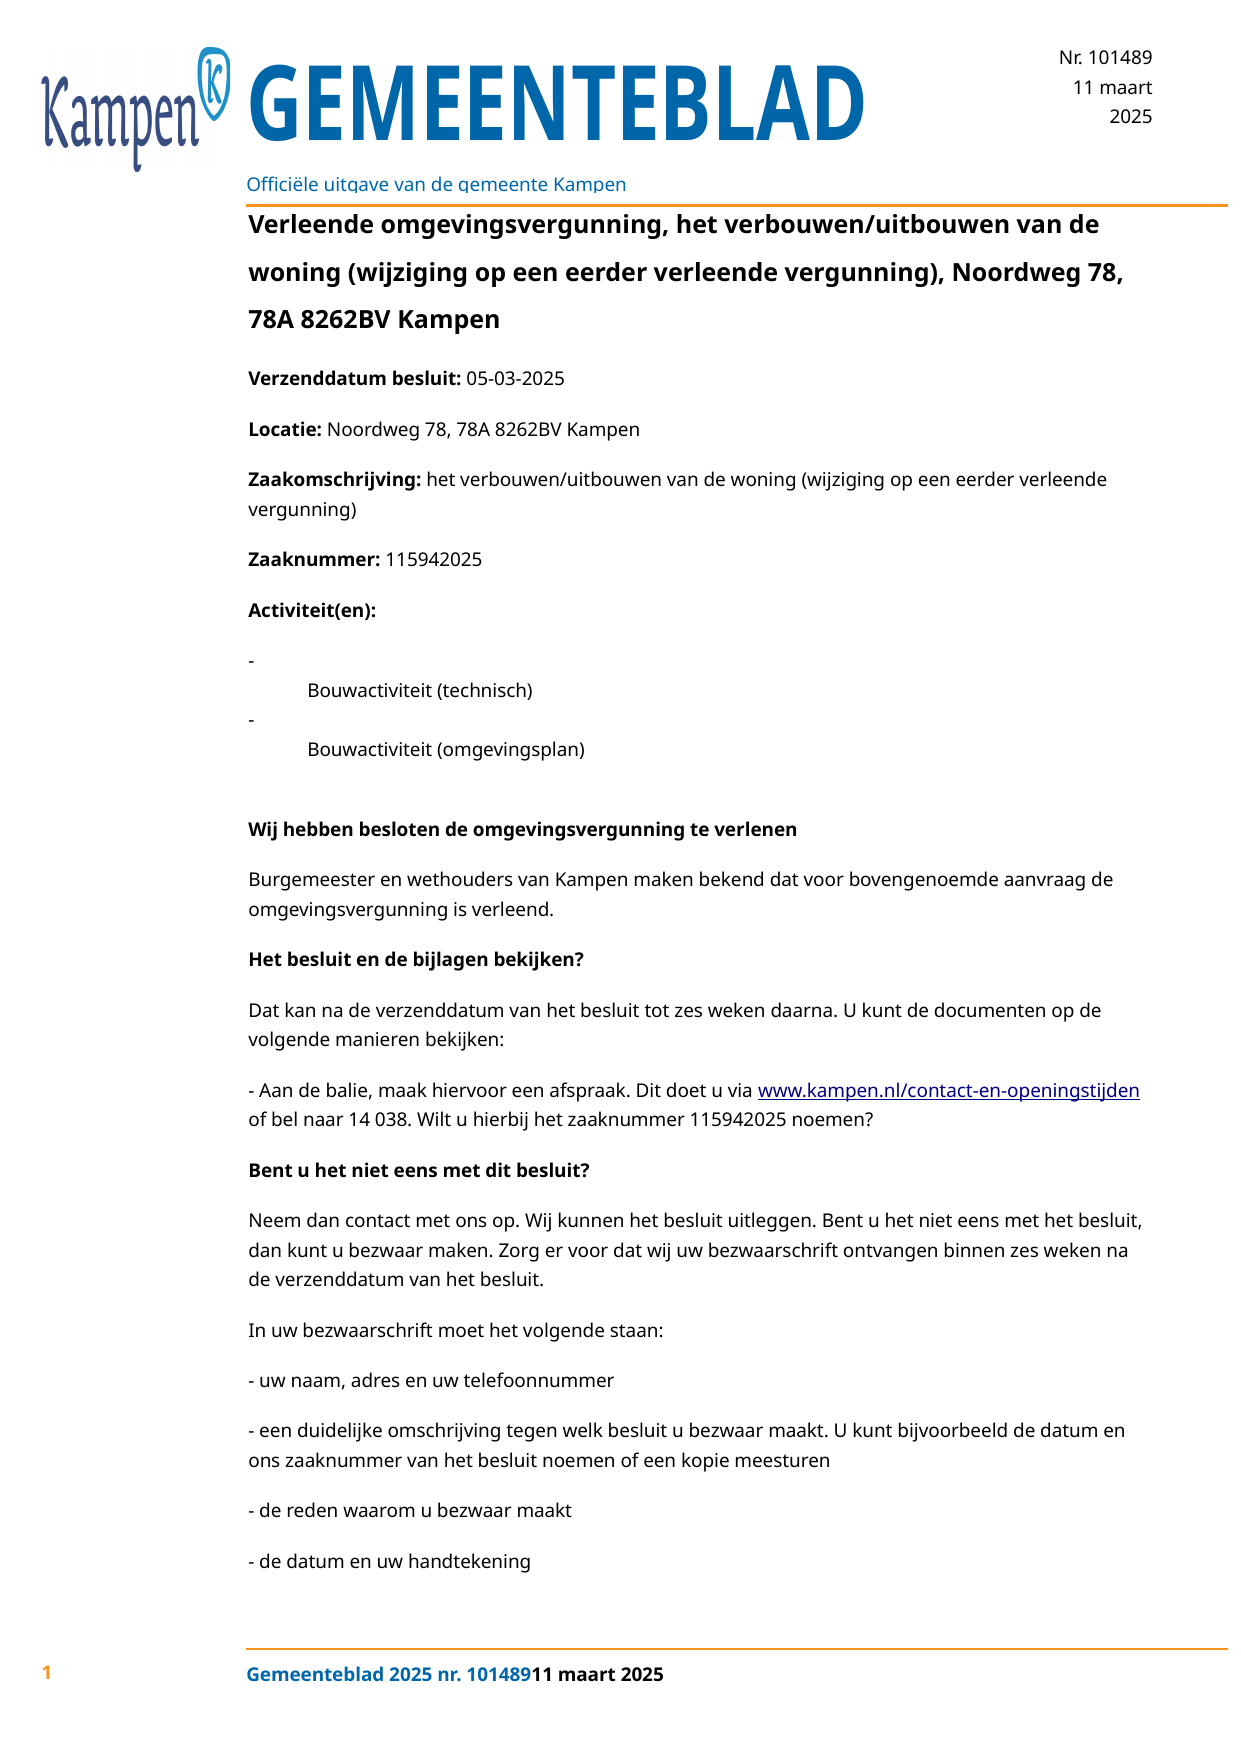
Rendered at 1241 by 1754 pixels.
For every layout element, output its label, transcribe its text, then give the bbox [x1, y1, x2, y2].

text - Aan de balie, maak hiervoor een afspraak. Dit doet u via www.kampen.nl/contact-en-openingstijden of bel naar 14 038. Wilt u hierbij het zaaknummer 115942025 noemen? [248, 1077, 1152, 1132]
text Burgemeester en wethouders van Kampen maken bekend dat voor bovengenoemde aanvraag de omgevingsvergunning is verleend. [248, 866, 1152, 922]
list Bouwactiviteit (omgevingsplan) [248, 736, 1152, 762]
text Locatie: Noordweg 78, 78A 8262BV Kampen [248, 416, 1152, 442]
text Wij hebben besloten de omgevingsvergunning te verlenen [248, 816, 1152, 842]
list Bouwactiviteit (technisch) [248, 677, 1152, 702]
text In uw bezwaarschrift moet het volgende staan: [248, 1317, 1152, 1342]
text Verzenddatum besluit: 05-03-2025 [248, 366, 1152, 391]
text Activiteit(en): [248, 597, 1152, 622]
text - de reden waarom u bezwaar maakt [248, 1498, 1152, 1523]
text Neem dan contact met ons op. Wij kunnen het besluit uitleggen. Bent u het niet eens met het besluit, dan kunt u bezwaar maken. Zorg er voor dat wij uw bezwaarschrift ontvangen binnen zes weken na de verzenddatum van het besluit. [248, 1207, 1152, 1292]
text Zaakomschrijving: het verbouwen/uitbouwen van de woning (wijziging op een eerder verleende vergunning) [248, 466, 1152, 522]
text Bent u het niet eens met dit besluit? [248, 1157, 1152, 1182]
picture [41, 47, 231, 172]
text Dat kan na de verzenddatum van het besluit tot zes weken daarna. U kunt de documenten op de volgende manieren bekijken: [248, 997, 1152, 1052]
text - uw naam, adres en uw telefoonnummer [248, 1367, 1152, 1393]
text - een duidelijke omschrijving tegen welk besluit u bezwaar maakt. U kunt bijvoorbeeld de datum en ons zaaknummer van het besluit noemen of een kopie meesturen [248, 1418, 1152, 1473]
text Het besluit en de bijlagen bekijken? [248, 946, 1152, 972]
text Verleende omgevingsvergunning, het verbouwen/uitbouwen van de woning (wijziging op een eerder verleende vergunning), Noordweg 78, 78A 8262BV Kampen [248, 207, 1152, 336]
text - de datum en uw handtekening [248, 1548, 1152, 1574]
text Zaaknummer: 115942025 [248, 546, 1152, 572]
